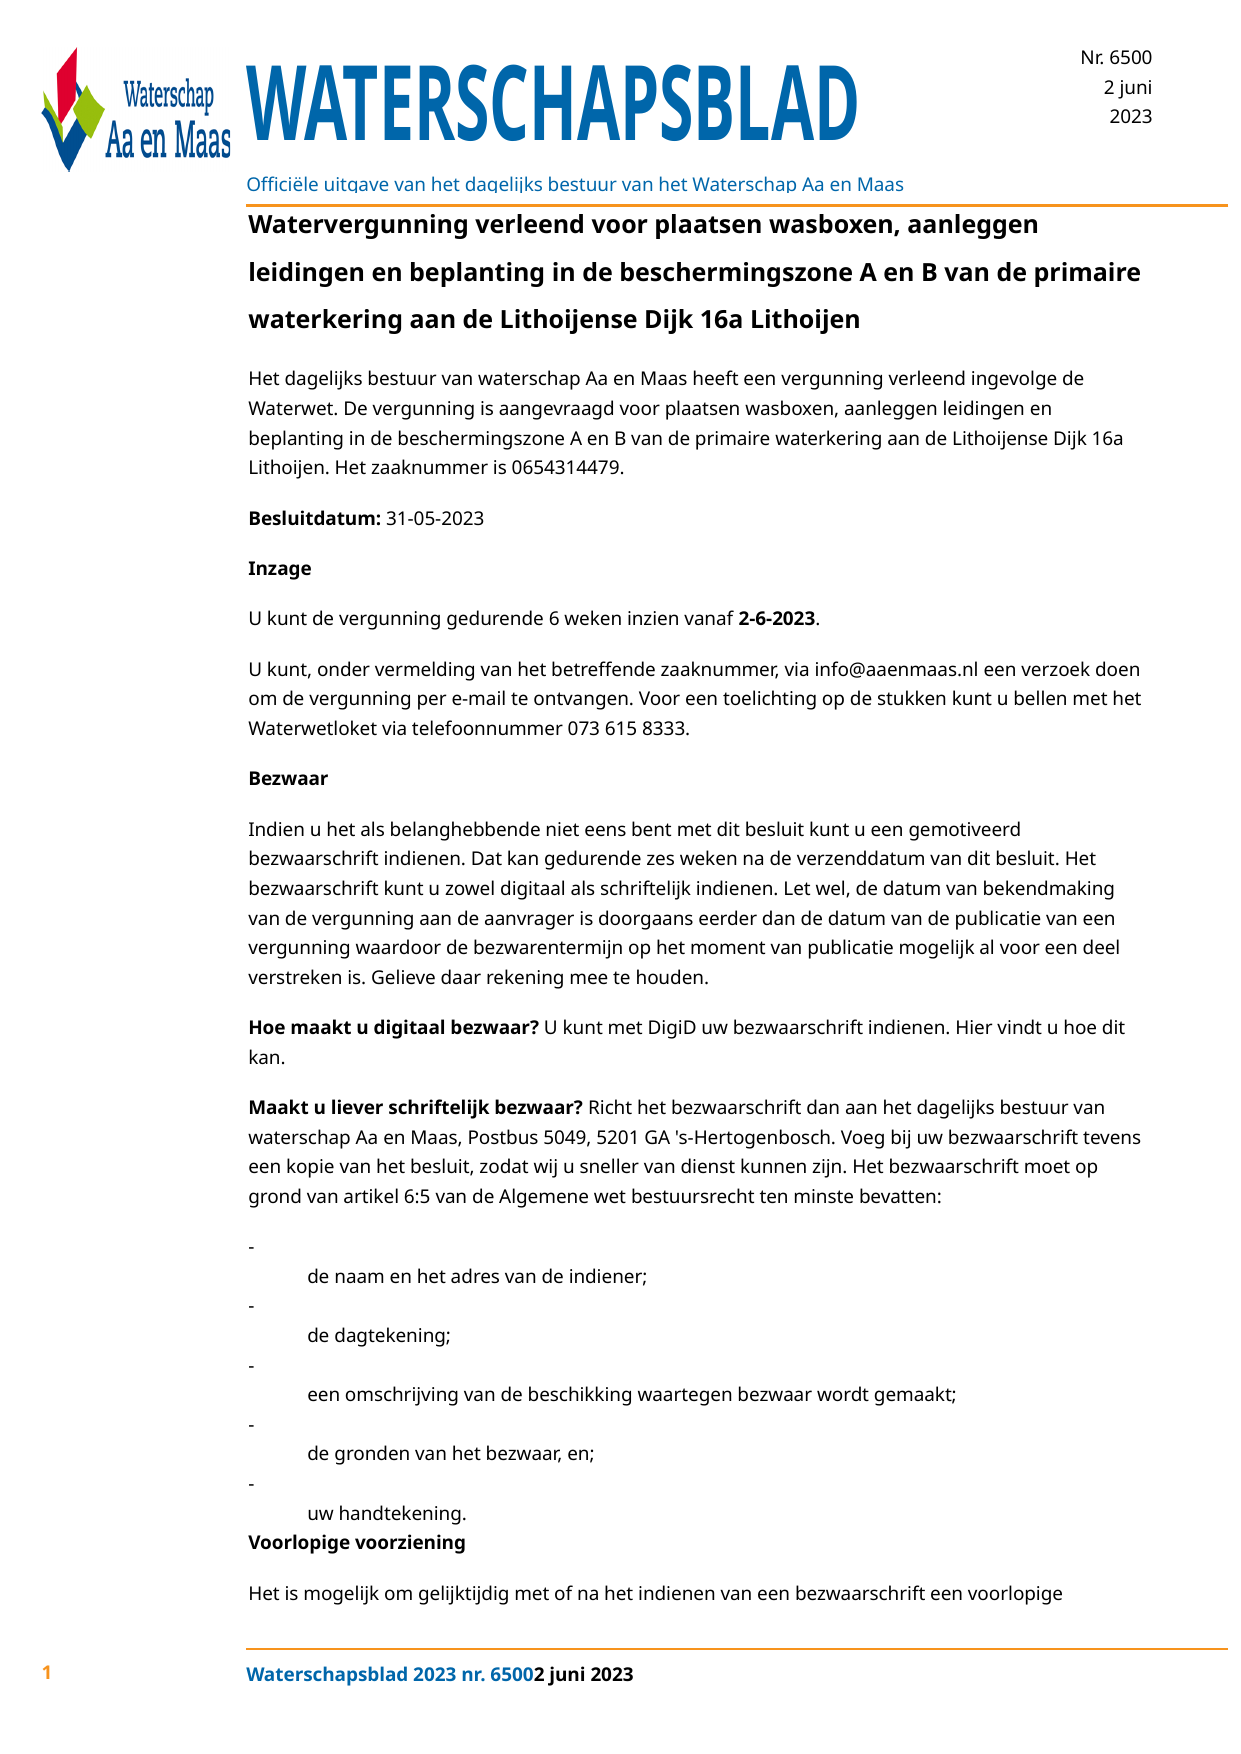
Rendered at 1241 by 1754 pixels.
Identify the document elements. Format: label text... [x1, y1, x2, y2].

text Hoe maakt u digitaal bezwaar? U kunt met DigiD uw bezwaarschrift indienen. Hier vindt u hoe dit kan. [248, 1014, 1152, 1069]
picture [41, 47, 231, 172]
text Het dagelijks bestuur van waterschap Aa en Maas heeft een vergunning verleend ingevolge de Waterwet. De vergunning is aangevraagd voor plaatsen wasboxen, aanleggen leidingen en beplanting in de beschermingszone A en B van de primaire waterkering aan de Lithoijense Dijk 16a Lithoijen. Het zaaknummer is 0654314479. [248, 366, 1152, 480]
text Indien u het als belanghebbende niet eens bent met dit besluit kunt u een gemotiveerd bezwaarschrift indienen. Dat kan gedurende zes weken na de verzenddatum van dit besluit. Het bezwaarschrift kunt u zowel digitaal als schriftelijk indienen. Let wel, de datum van bekendmaking van de vergunning aan de aanvrager is doorgaans eerder dan de datum van de publicatie van een vergunning waardoor de bezwarentermijn op het moment van publicatie mogelijk al voor een deel verstreken is. Gelieve daar rekening mee te houden. [248, 816, 1152, 989]
text Het is mogelijk om gelijktijdig met of na het indienen van een bezwaarschrift een voorlopige [248, 1580, 1152, 1605]
text Maakt u liever schriftelijk bezwaar? Richt het bezwaarschrift dan aan het dagelijks bestuur van waterschap Aa en Maas, Postbus 5049, 5201 GA 's-Hertogenbosch. Voeg bij uw bezwaarschrift tevens een kopie van het besluit, zodat wij u sneller van dienst kunnen zijn. Het bezwaarschrift moet op grond van artikel 6:5 van de Algemene wet bestuursrecht ten minste bevatten: [248, 1094, 1152, 1209]
list de naam en het adres van de indiener; [248, 1263, 1152, 1289]
text Bezwaar [248, 766, 1152, 791]
text U kunt de vergunning gedurende 6 weken inzien vanaf 2-6-2023. [248, 606, 1152, 631]
list de dagtekening; [248, 1322, 1152, 1348]
text Voorlopige voorziening [248, 1529, 1152, 1555]
text U kunt, onder vermelding van het betreffende zaaknummer, via info@aaenmaas.nl een verzoek doen om de vergunning per e-mail te ontvangen. Voor een toelichting op de stukken kunt u bellen met het Waterwetloket via telefoonnummer 073 615 8333. [248, 656, 1152, 741]
list uw handtekening. [248, 1500, 1152, 1525]
text Besluitdatum: 31-05-2023 [248, 505, 1152, 530]
list de gronden van het bezwaar, en; [248, 1441, 1152, 1466]
text Inzage [248, 555, 1152, 581]
list een omschrijving van de beschikking waartegen bezwaar wordt gemaakt; [248, 1381, 1152, 1407]
text Watervergunning verleend voor plaatsen wasboxen, aanleggen leidingen en beplanting in de beschermingszone A en B van de primaire waterkering aan de Lithoijense Dijk 16a Lithoijen [248, 207, 1152, 336]
